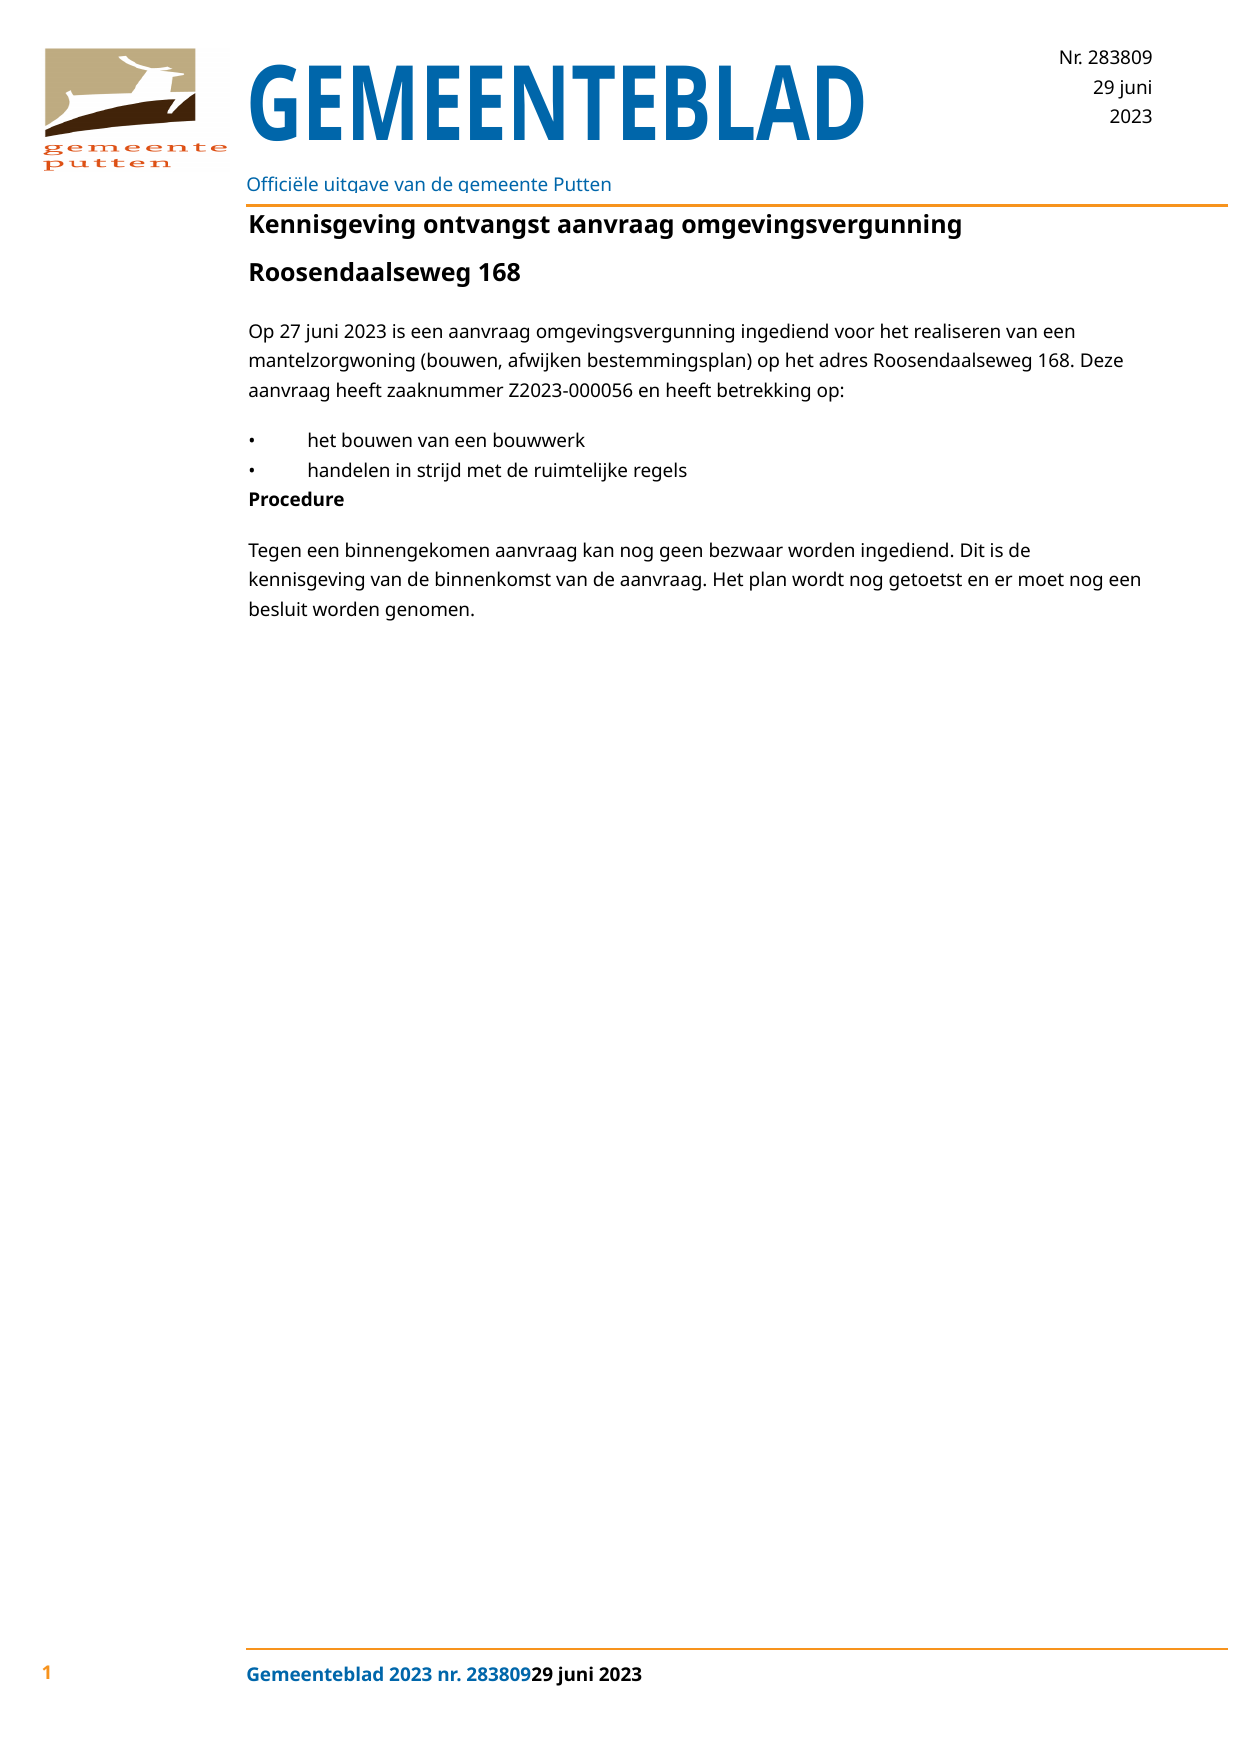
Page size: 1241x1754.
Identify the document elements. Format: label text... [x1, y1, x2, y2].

text Op 27 juni 2023 is een aanvraag omgevingsvergunning ingediend voor het realiseren van een mantelzorgwoning (bouwen, afwijken bestemmingsplan) op het adres Roosendaalseweg 168. Deze aanvraag heeft zaaknummer Z2023-000056 en heeft betrekking op: [248, 318, 1152, 403]
list handelen in strijd met de ruimtelijke regels [248, 457, 1152, 483]
text Tegen een binnengekomen aanvraag kan nog geen bezwaar worden ingediend. Dit is de kennisgeving van de binnenkomst van de aanvraag. Het plan wordt nog getoetst en er moet nog een besluit worden genomen. [248, 537, 1152, 622]
text Kennisgeving ontvangst aanvraag omgevingsvergunning Roosendaalseweg 168 [248, 207, 1152, 288]
picture [41, 47, 231, 172]
list het bouwen van een bouwwerk [248, 427, 1152, 453]
text Procedure [248, 487, 1152, 512]
